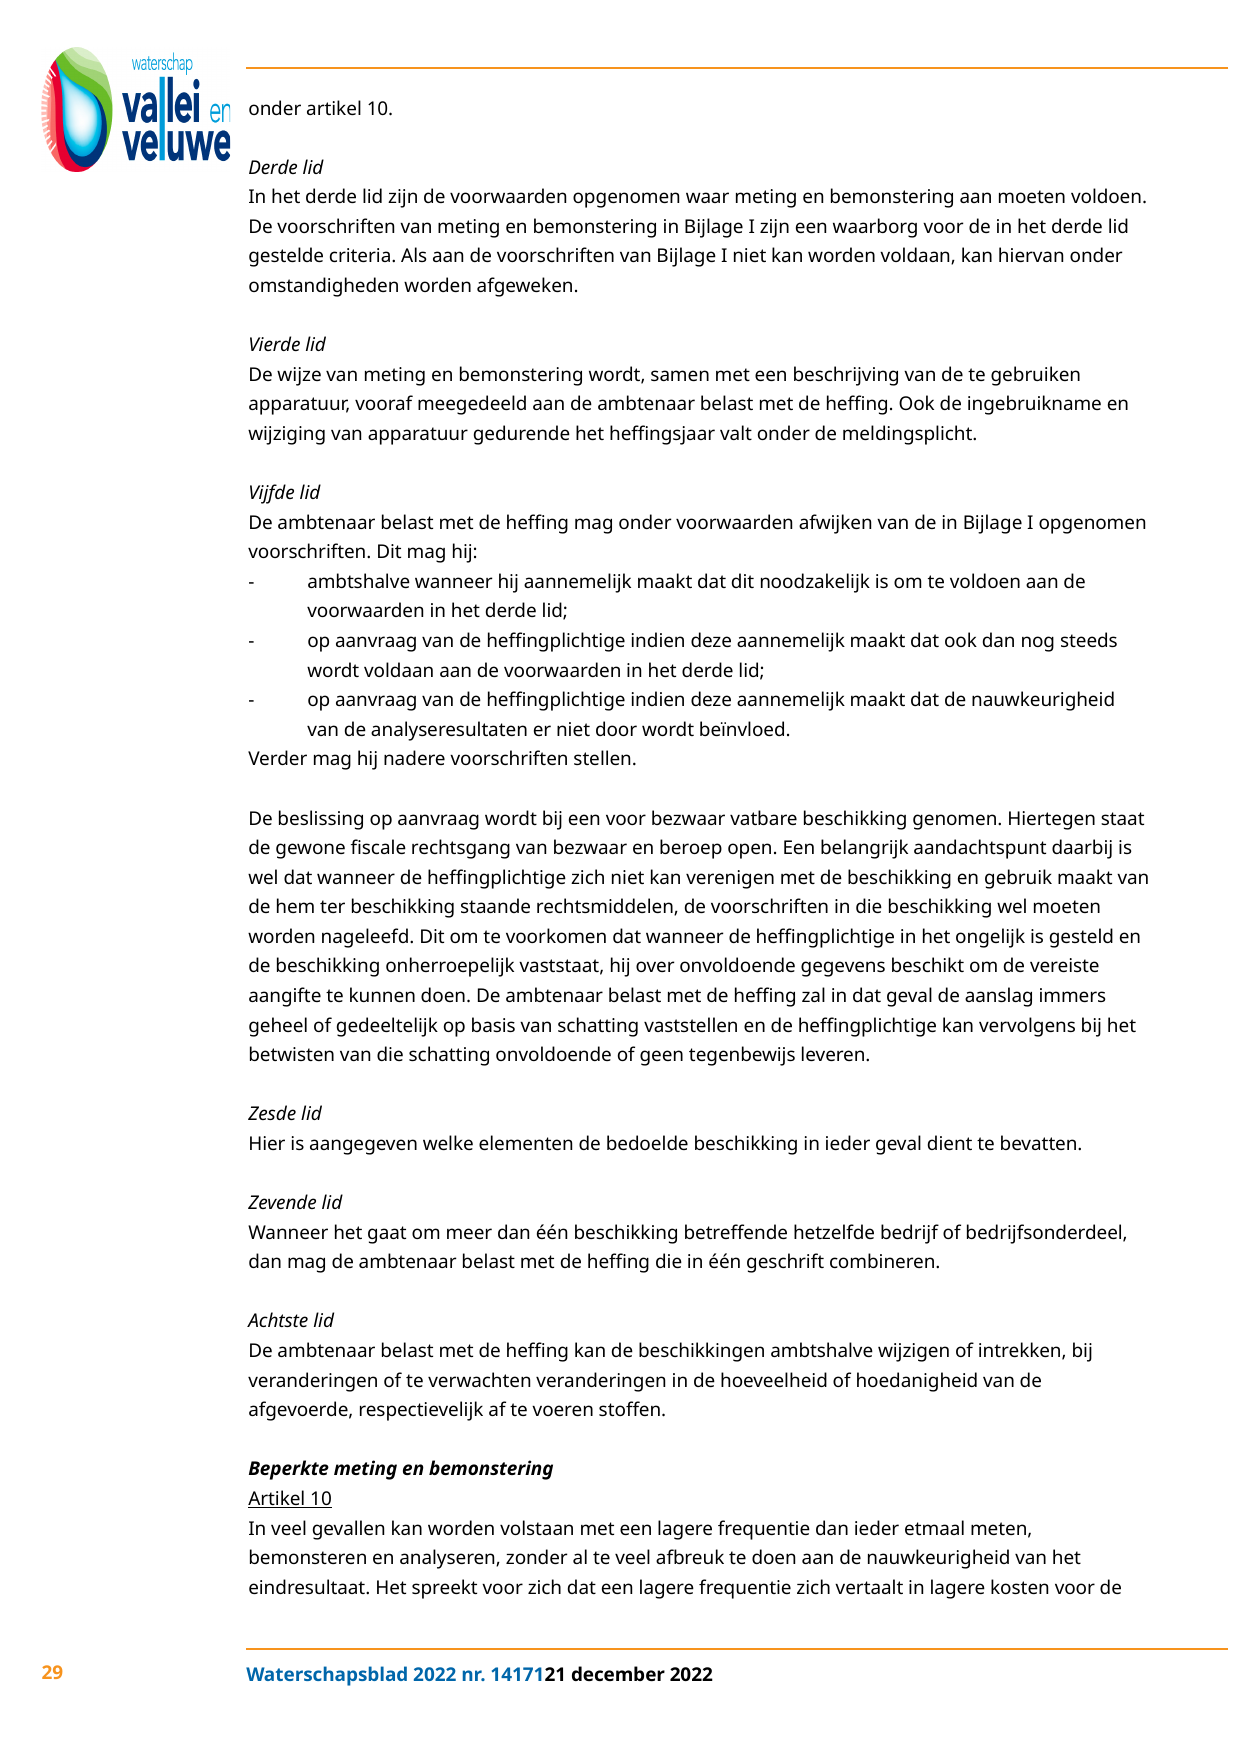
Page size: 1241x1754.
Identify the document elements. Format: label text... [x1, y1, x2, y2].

text onder artikel 10. [248, 95, 1152, 121]
text Zevende lid [248, 1189, 1152, 1215]
text Wanneer het gaat om meer dan één beschikking betreffende hetzelfde bedrijf of bedrijfsonderdeel, dan mag de ambtenaar belast met de heffing die in één geschrift combineren. [248, 1219, 1152, 1274]
text In veel gevallen kan worden volstaan met een lagere frequentie dan ieder etmaal meten, bemonsteren en analyseren, zonder al te veel afbreuk te doen aan de nauwkeurigheid van het eindresultaat. Het spreekt voor zich dat een lagere frequentie zich vertaalt in lagere kosten voor de [248, 1515, 1152, 1600]
list op aanvraag van de heffingplichtige indien deze aannemelijk maakt dat ook dan nog steeds wordt voldaan aan de voorwaarden in het derde lid; [248, 627, 1152, 683]
text De ambtenaar belast met de heffing mag onder voorwaarden afwijken van de in Bijlage I opgenomen voorschriften. Dit mag hij: [248, 509, 1152, 564]
picture [41, 47, 231, 172]
text De wijze van meting en bemonstering wordt, samen met een beschrijving van de te gebruiken apparatuur, vooraf meegedeeld aan de ambtenaar belast met de heffing. Ook de ingebruikname en wijziging van apparatuur gedurende het heffingsjaar valt onder de meldingsplicht. [248, 361, 1152, 446]
text Vijfde lid [248, 479, 1152, 505]
text Achtste lid [248, 1308, 1152, 1333]
text Hier is aangegeven welke elementen de bedoelde beschikking in ieder geval dient te bevatten. [248, 1130, 1152, 1156]
text De ambtenaar belast met de heffing kan de beschikkingen ambtshalve wijzigen of intrekken, bij veranderingen of te verwachten veranderingen in de hoeveelheid of hoedanigheid van de afgevoerde, respectievelijk af te voeren stoffen. [248, 1337, 1152, 1422]
text Artikel 10 [248, 1485, 1152, 1511]
text In het derde lid zijn de voorwaarden opgenomen waar meting en bemonstering aan moeten voldoen. De voorschriften van meting en bemonstering in Bijlage I zijn een waarborg voor de in het derde lid gestelde criteria. Als aan de voorschriften van Bijlage I niet kan worden voldaan, kan hiervan onder omstandigheden worden afgeweken. [248, 183, 1152, 298]
text Zesde lid [248, 1101, 1152, 1126]
list op aanvraag van de heffingplichtige indien deze aannemelijk maakt dat de nauwkeurigheid van de analyseresultaten er niet door wordt beïnvloed. [248, 686, 1152, 742]
text De beslissing op aanvraag wordt bij een voor bezwaar vatbare beschikking genomen. Hiertegen staat de gewone fiscale rechtsgang van bezwaar en beroep open. Een belangrijk aandachtspunt daarbij is wel dat wanneer de heffingplichtige zich niet kan verenigen met de beschikking en gebruik maakt van de hem ter beschikking staande rechtsmiddelen, de voorschriften in die beschikking wel moeten worden nageleefd. Dit om te voorkomen dat wanneer de heffingplichtige in het ongelijk is gesteld en de beschikking onherroepelijk vaststaat, hij over onvoldoende gegevens beschikt om de vereiste aangifte te kunnen doen. De ambtenaar belast met de heffing zal in dat geval de aanslag immers geheel of gedeeltelijk op basis van schatting vaststellen en de heffingplichtige kan vervolgens bij het betwisten van die schatting onvoldoende of geen tegenbewijs leveren. [248, 805, 1152, 1067]
text Verder mag hij nadere voorschriften stellen. [248, 746, 1152, 771]
text Derde lid [248, 154, 1152, 180]
list ambtshalve wanneer hij aannemelijk maakt dat dit noodzakelijk is om te voldoen aan de voorwaarden in het derde lid; [248, 568, 1152, 623]
text Vierde lid [248, 331, 1152, 357]
text Beperkte meting en bemonstering [248, 1456, 1152, 1481]
